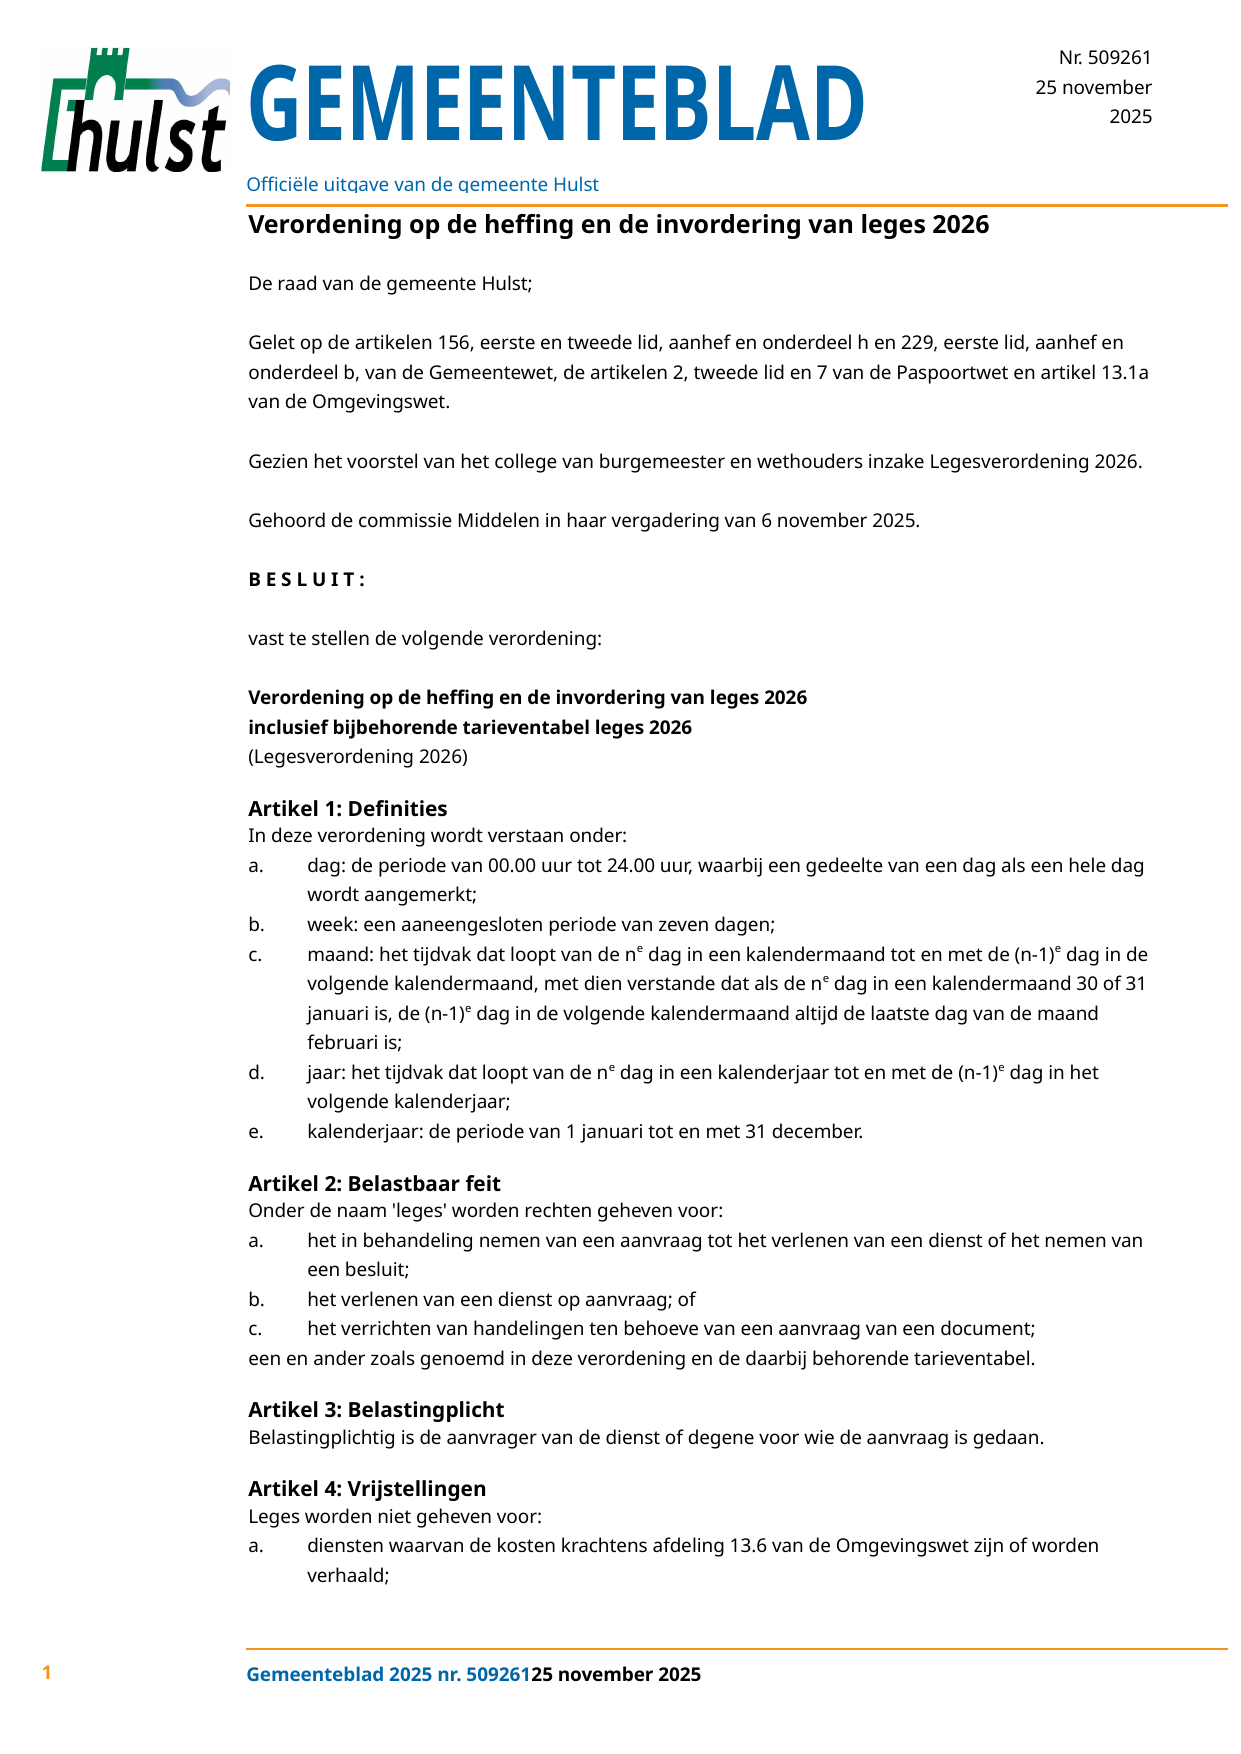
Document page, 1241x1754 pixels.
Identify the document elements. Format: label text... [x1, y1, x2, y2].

text Gezien het voorstel van het college van burgemeester en wethouders inzake Legesverordening 2026. [248, 448, 1152, 473]
text Artikel 1: Definities [248, 794, 1152, 822]
list jaar: het tijdvak dat loopt van de ne dag in een kalenderjaar tot en met de (n-1)e dag in het volgende kalenderjaar; [248, 1059, 1152, 1114]
picture [41, 47, 231, 172]
list week: een aaneengesloten periode van zeven dagen; [248, 911, 1152, 937]
text een en ander zoals genoemd in deze verordening en de daarbij behorende tarieventabel. [248, 1345, 1152, 1371]
text Belastingplichtig is de aanvrager van de dienst of degene voor wie de aanvraag is gedaan. [248, 1424, 1152, 1450]
text Verordening op de heffing en de invordering van leges 2026 [248, 207, 1152, 241]
text Verordening op de heffing en de invordering van leges 2026 [248, 684, 1152, 710]
text De raad van de gemeente Hulst; [248, 270, 1152, 296]
list kalenderjaar: de periode van 1 januari tot en met 31 december. [248, 1118, 1152, 1144]
text vast te stellen de volgende verordening: [248, 625, 1152, 651]
list dag: de periode van 00.00 uur tot 24.00 uur, waarbij een gedeelte van een dag als een hele dag wordt aangemerkt; [248, 852, 1152, 907]
text Gehoord de commissie Middelen in haar vergadering van 6 november 2025. [248, 507, 1152, 533]
list het in behandeling nemen van een aanvraag tot het verlenen van een dienst of het nemen van een besluit; [248, 1227, 1152, 1282]
list maand: het tijdvak dat loopt van de ne dag in een kalendermaand tot en met de (n-1)e dag in de volgende kalendermaand, met dien verstande dat als de ne dag in een kalendermaand 30 of 31 januari is, de (n-1)e dag in de volgende kalendermaand altijd de laatste dag van de maand februari is; [248, 941, 1152, 1055]
text In deze verordening wordt verstaan onder: [248, 822, 1152, 848]
list het verrichten van handelingen ten behoeve van een aanvraag van een document; [248, 1316, 1152, 1341]
text Artikel 2: Belastbaar feit [248, 1169, 1152, 1197]
text Leges worden niet geheven voor: [248, 1503, 1152, 1528]
text (Legesverordening 2026) [248, 744, 1152, 769]
text Gelet op de artikelen 156, eerste en tweede lid, aanhef en onderdeel h en 229, eerste lid, aanhef en onderdeel b, van de Gemeentewet, de artikelen 2, tweede lid en 7 van de Paspoortwet en artikel 13.1a van de Omgevingswet. [248, 329, 1152, 414]
text Onder de naam 'leges' worden rechten geheven voor: [248, 1197, 1152, 1223]
list diensten waarvan de kosten krachtens afdeling 13.6 van de Omgevingswet zijn of worden verhaald; [248, 1532, 1152, 1588]
text B E S L U I T : [248, 566, 1152, 592]
list het verlenen van een dienst op aanvraag; of [248, 1286, 1152, 1312]
text Artikel 3: Belastingplicht [248, 1396, 1152, 1424]
text inclusief bijbehorende tarieventabel leges 2026 [248, 714, 1152, 740]
text Artikel 4: Vrijstellingen [248, 1474, 1152, 1503]
